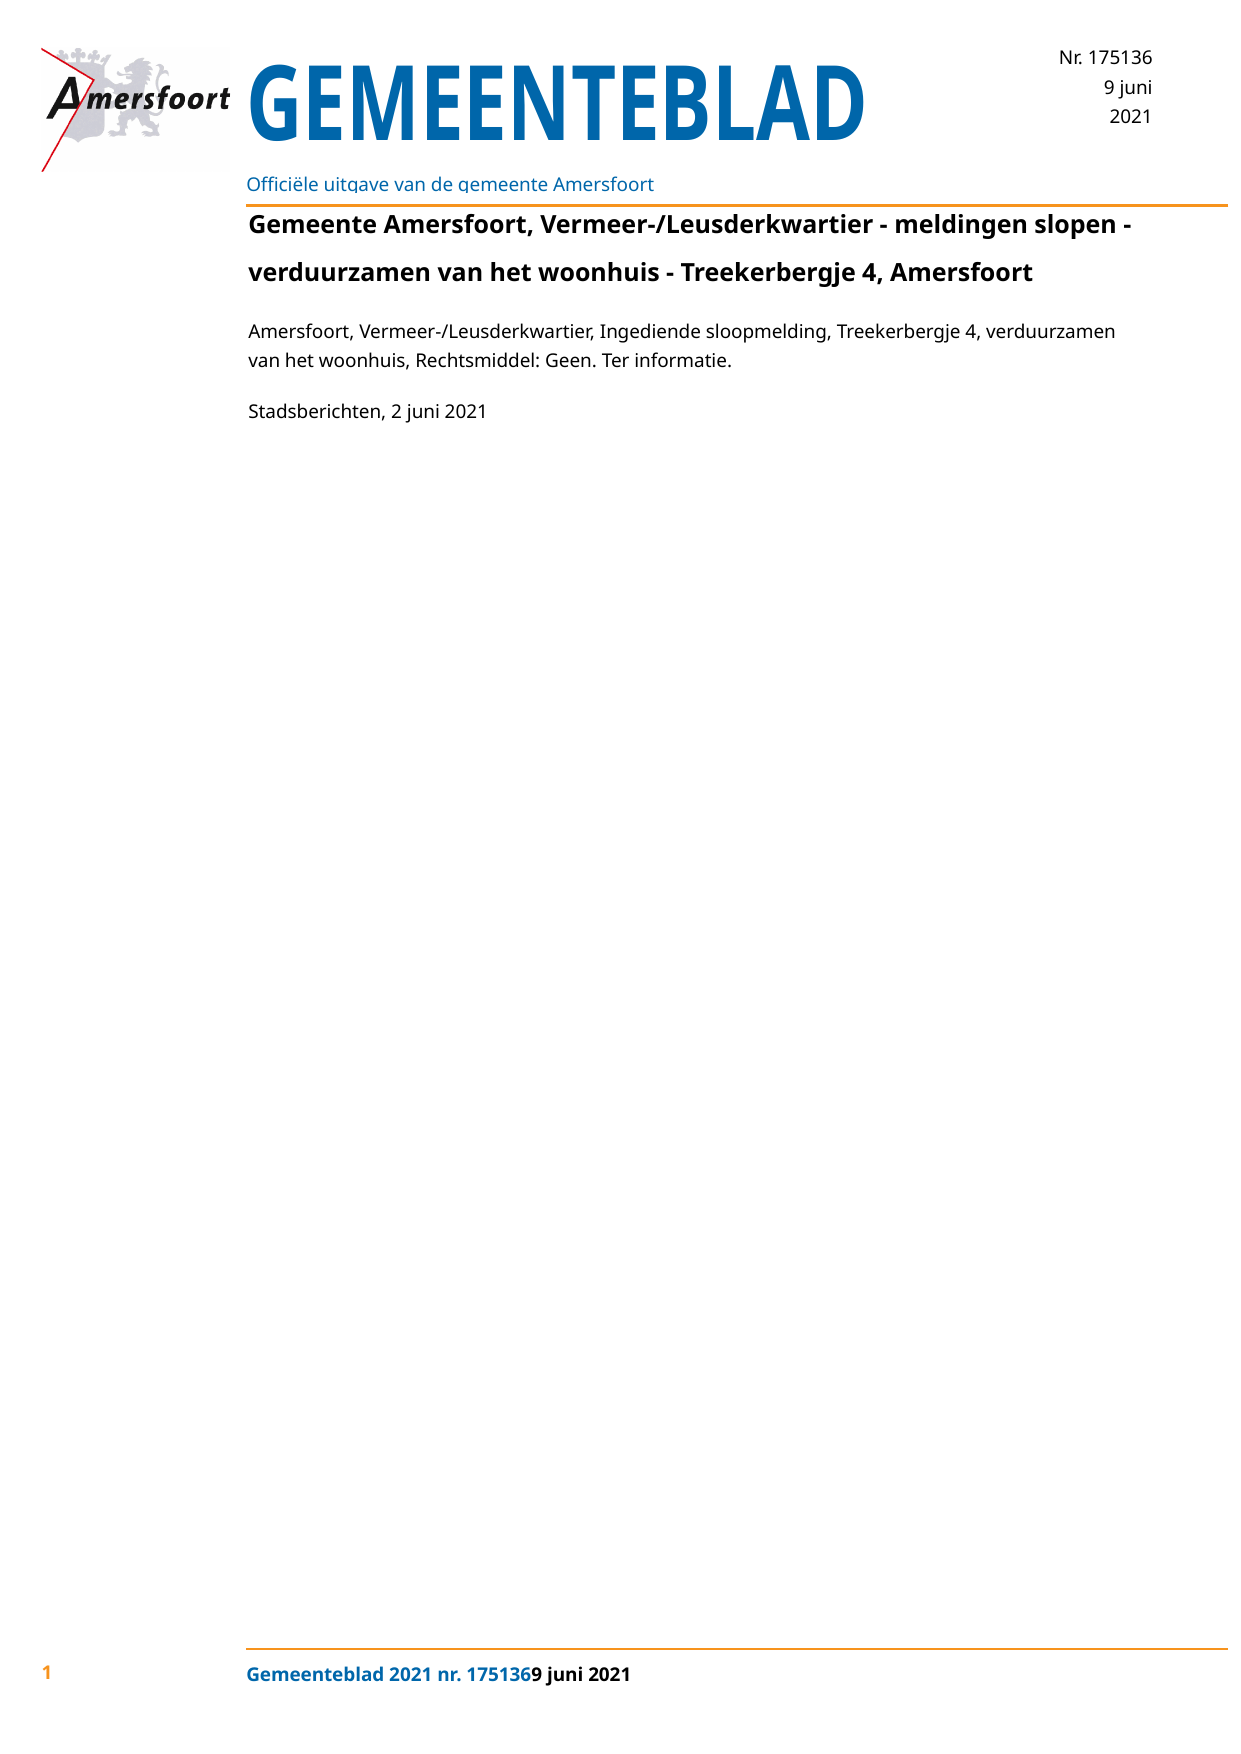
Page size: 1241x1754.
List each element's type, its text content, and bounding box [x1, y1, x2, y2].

text Gemeente Amersfoort, Vermeer-/Leusderkwartier - meldingen slopen - verduurzamen van het woonhuis - Treekerbergje 4, Amersfoort [248, 207, 1152, 288]
text Stadsberichten, 2 juni 2021 [248, 398, 1152, 424]
picture [41, 47, 231, 172]
text Amersfoort, Vermeer-/Leusderkwartier, Ingediende sloopmelding, Treekerbergje 4, verduurzamen van het woonhuis, Rechtsmiddel: Geen. Ter informatie. [248, 318, 1152, 373]
